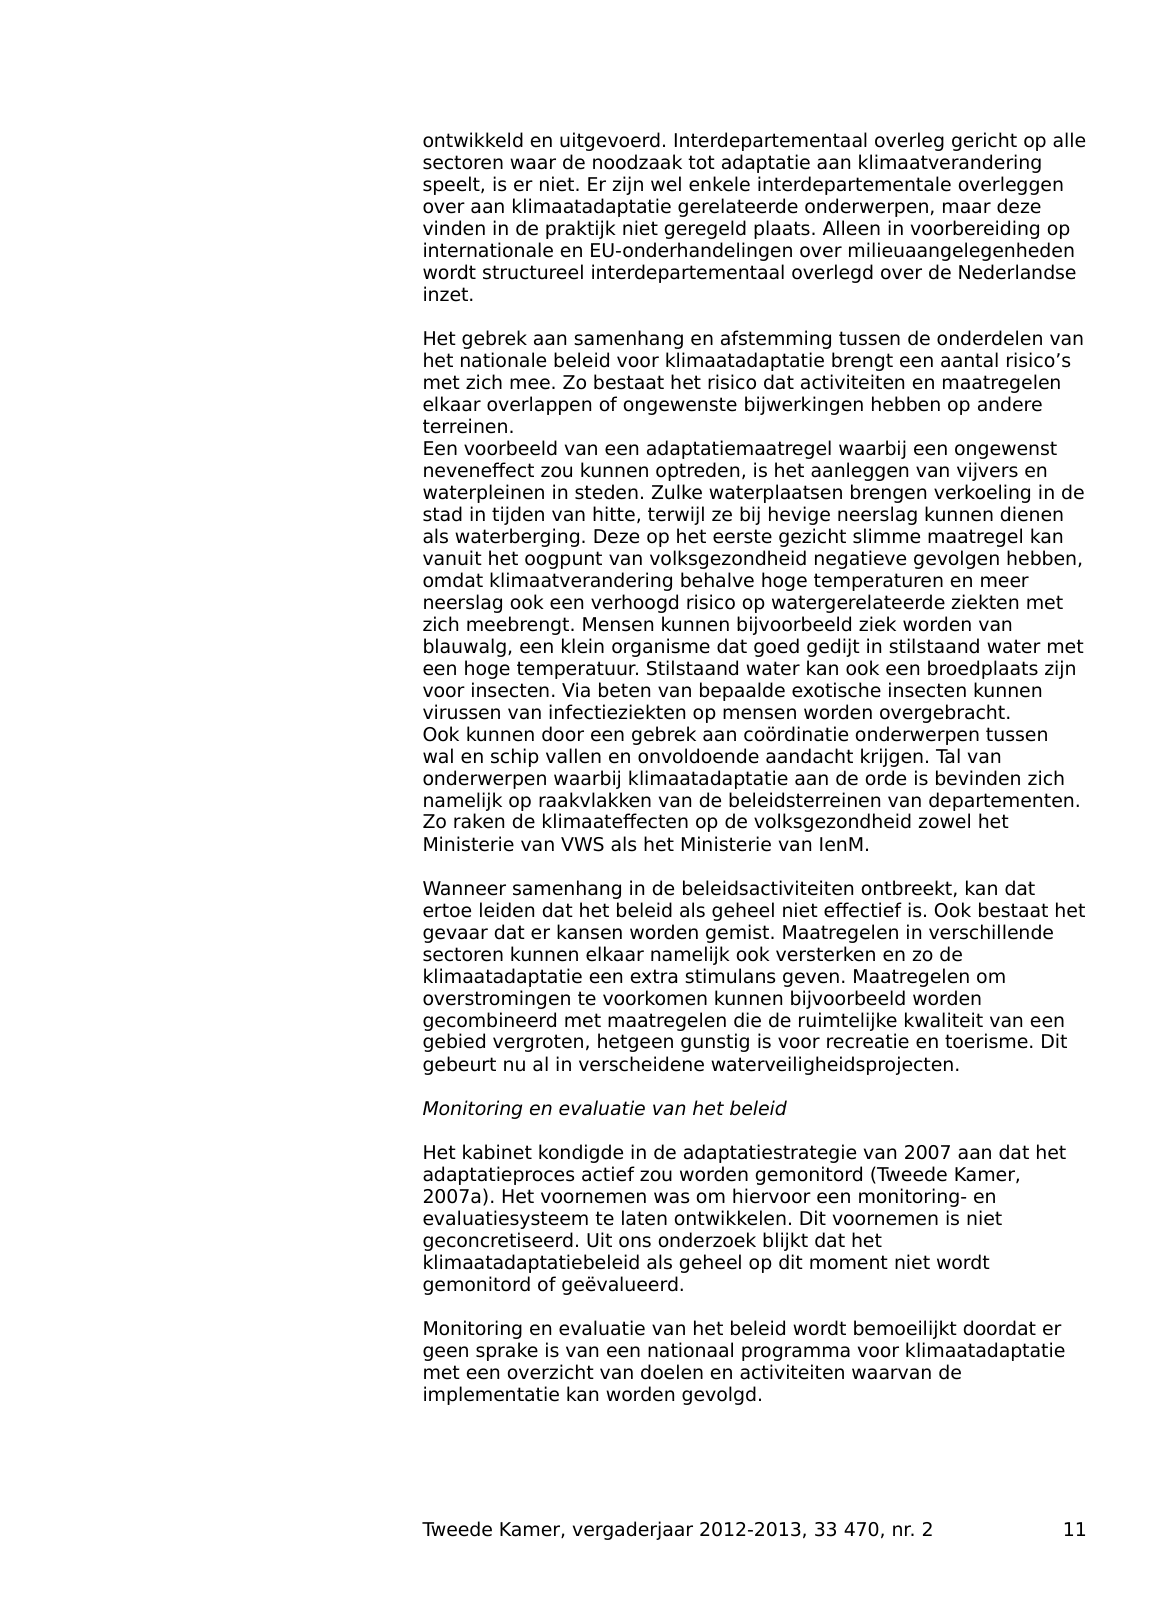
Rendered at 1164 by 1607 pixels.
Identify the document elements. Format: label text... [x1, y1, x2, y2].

text ontwikkeld en uitgevoerd. Interdepartementaal overleg gericht op alle sectoren waar de noodzaak tot adaptatie aan klimaatverandering speelt, is er niet. Er zijn wel enkele interdepartementale overleggen over aan klimaatadaptatie gerelateerde onderwerpen, maar deze vinden in de praktijk niet geregeld plaats. Alleen in voorbereiding op internationale en EU-onderhandelingen over milieuaangelegenheden wordt structureel interdepartementaal overlegd over de Nederlandse inzet. [422, 130, 1087, 306]
text Het gebrek aan samenhang en afstemming tussen de onderdelen van het nationale beleid voor klimaatadaptatie brengt een aantal risico’s met zich mee. Zo bestaat het risico dat activiteiten en maatregelen elkaar overlappen of ongewenste bijwerkingen hebben op andere terreinen. [422, 328, 1087, 438]
text Het kabinet kondigde in de adaptatiestrategie van 2007 aan dat het adaptatieproces actief zou worden gemonitord (Tweede Kamer, 2007a). Het voornemen was om hiervoor een monitoring- en evaluatiesysteem te laten ontwikkelen. Dit voornemen is niet geconcretiseerd. Uit ons onderzoek blijkt dat het klimaatadaptatiebeleid als geheel op dit moment niet wordt gemonitord of geëvalueerd. [422, 1142, 1087, 1296]
subtitle Monitoring en evaluatie van het beleid [422, 1098, 1087, 1119]
text Een voorbeeld van een adaptatiemaatregel waarbij een ongewenst neveneffect zou kunnen optreden, is het aanleggen van vijvers en waterpleinen in steden. Zulke waterplaatsen brengen verkoeling in de stad in tijden van hitte, terwijl ze bij hevige neerslag kunnen dienen als waterberging. Deze op het eerste gezicht slimme maatregel kan vanuit het oogpunt van volksgezondheid negatieve gevolgen hebben, omdat klimaatverandering behalve hoge temperaturen en meer neerslag ook een verhoogd risico op watergerelateerde ziekten met zich meebrengt. Mensen kunnen bijvoorbeeld ziek worden van blauwalg, een klein organisme dat goed gedijt in stilstaand water met een hoge temperatuur. Stilstaand water kan ook een broedplaats zijn voor insecten. Via beten van bepaalde exotische insecten kunnen virussen van infectieziekten op mensen worden overgebracht. [422, 438, 1087, 723]
text Ook kunnen door een gebrek aan coördinatie onderwerpen tussen wal en schip vallen en onvoldoende aandacht krijgen. Tal van onderwerpen waarbij klimaatadaptatie aan de orde is bevinden zich namelijk op raakvlakken van de beleidsterreinen van departementen. Zo raken de klimaateffecten op de volksgezondheid zowel het Ministerie van VWS als het Ministerie van IenM. [422, 723, 1087, 855]
text Monitoring en evaluatie van het beleid wordt bemoeilijkt doordat er geen sprake is van een nationaal programma voor klimaatadaptatie met een overzicht van doelen en activiteiten waarvan de implementatie kan worden gevolgd. [422, 1318, 1087, 1406]
text Wanneer samenhang in de beleidsactiviteiten ontbreekt, kan dat ertoe leiden dat het beleid als geheel niet effectief is. Ook bestaat het gevaar dat er kansen worden gemist. Maatregelen in verschillende sectoren kunnen elkaar namelijk ook versterken en zo de klimaatadaptatie een extra stimulans geven. Maatregelen om overstromingen te voorkomen kunnen bijvoorbeeld worden gecombineerd met maatregelen die de ruimtelijke kwaliteit van een gebied vergroten, hetgeen gunstig is voor recreatie en toerisme. Dit gebeurt nu al in verscheidene waterveiligheidsprojecten. [422, 878, 1087, 1075]
